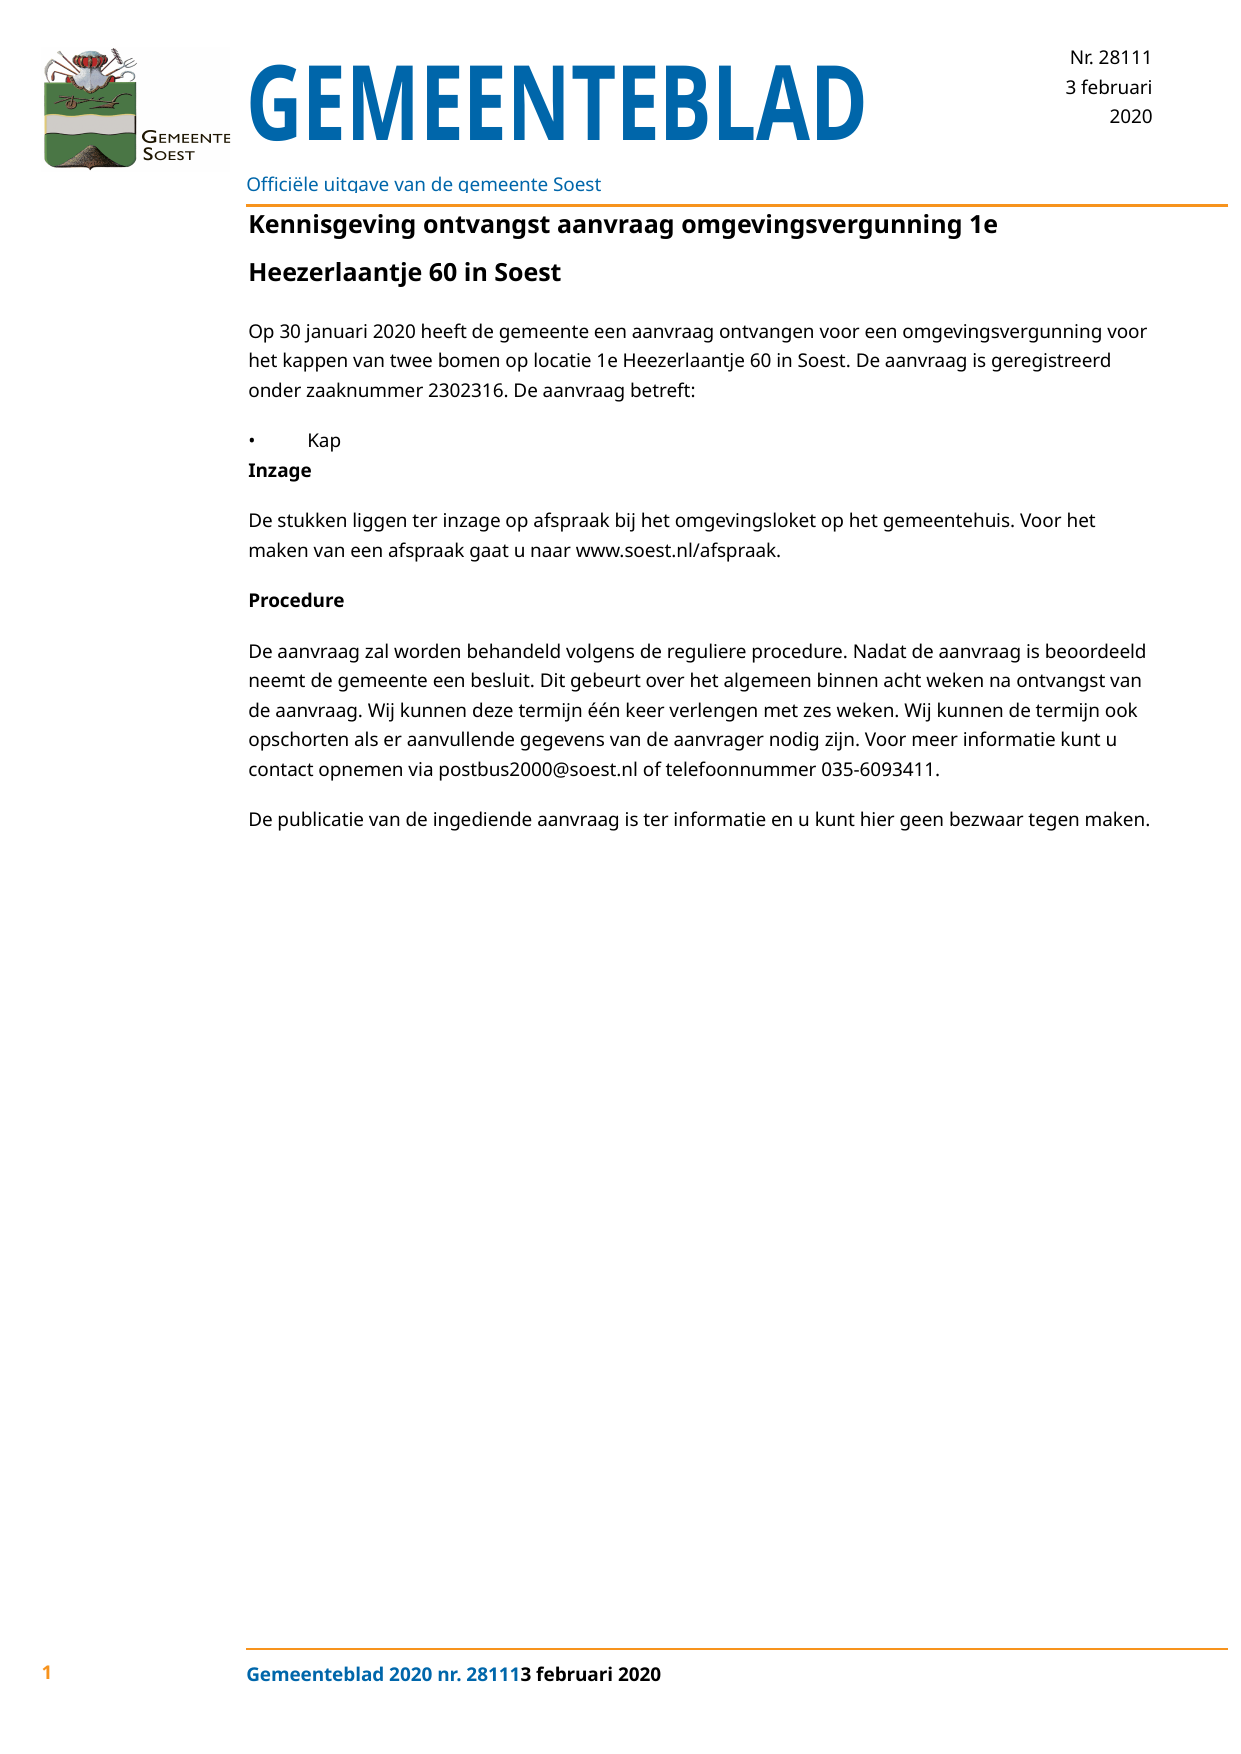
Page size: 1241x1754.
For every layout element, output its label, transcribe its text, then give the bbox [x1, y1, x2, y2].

text De aanvraag zal worden behandeld volgens de reguliere procedure. Nadat de aanvraag is beoordeeld neemt de gemeente een besluit. Dit gebeurt over het algemeen binnen acht weken na ontvangst van de aanvraag. Wij kunnen deze termijn één keer verlengen met zes weken. Wij kunnen de termijn ook opschorten als er aanvullende gegevens van de aanvrager nodig zijn. Voor meer informatie kunt u contact opnemen via postbus2000@soest.nl of telefoonnummer 035-6093411. [248, 638, 1152, 782]
text De publicatie van de ingediende aanvraag is ter informatie en u kunt hier geen bezwaar tegen maken. [248, 807, 1152, 832]
text Kennisgeving ontvangst aanvraag omgevingsvergunning 1e Heezerlaantje 60 in Soest [248, 207, 1152, 288]
text Op 30 januari 2020 heeft de gemeente een aanvraag ontvangen voor een omgevingsvergunning voor het kappen van twee bomen op locatie 1e Heezerlaantje 60 in Soest. De aanvraag is geregistreerd onder zaaknummer 2302316. De aanvraag betreft: [248, 318, 1152, 403]
text De stukken liggen ter inzage op afspraak bij het omgevingsloket op het gemeentehuis. Voor het maken van een afspraak gaat u naar www.soest.nl/afspraak. [248, 507, 1152, 563]
text Inzage [248, 457, 1152, 483]
text Procedure [248, 587, 1152, 613]
picture [41, 47, 231, 172]
list Kap [248, 427, 1152, 453]
